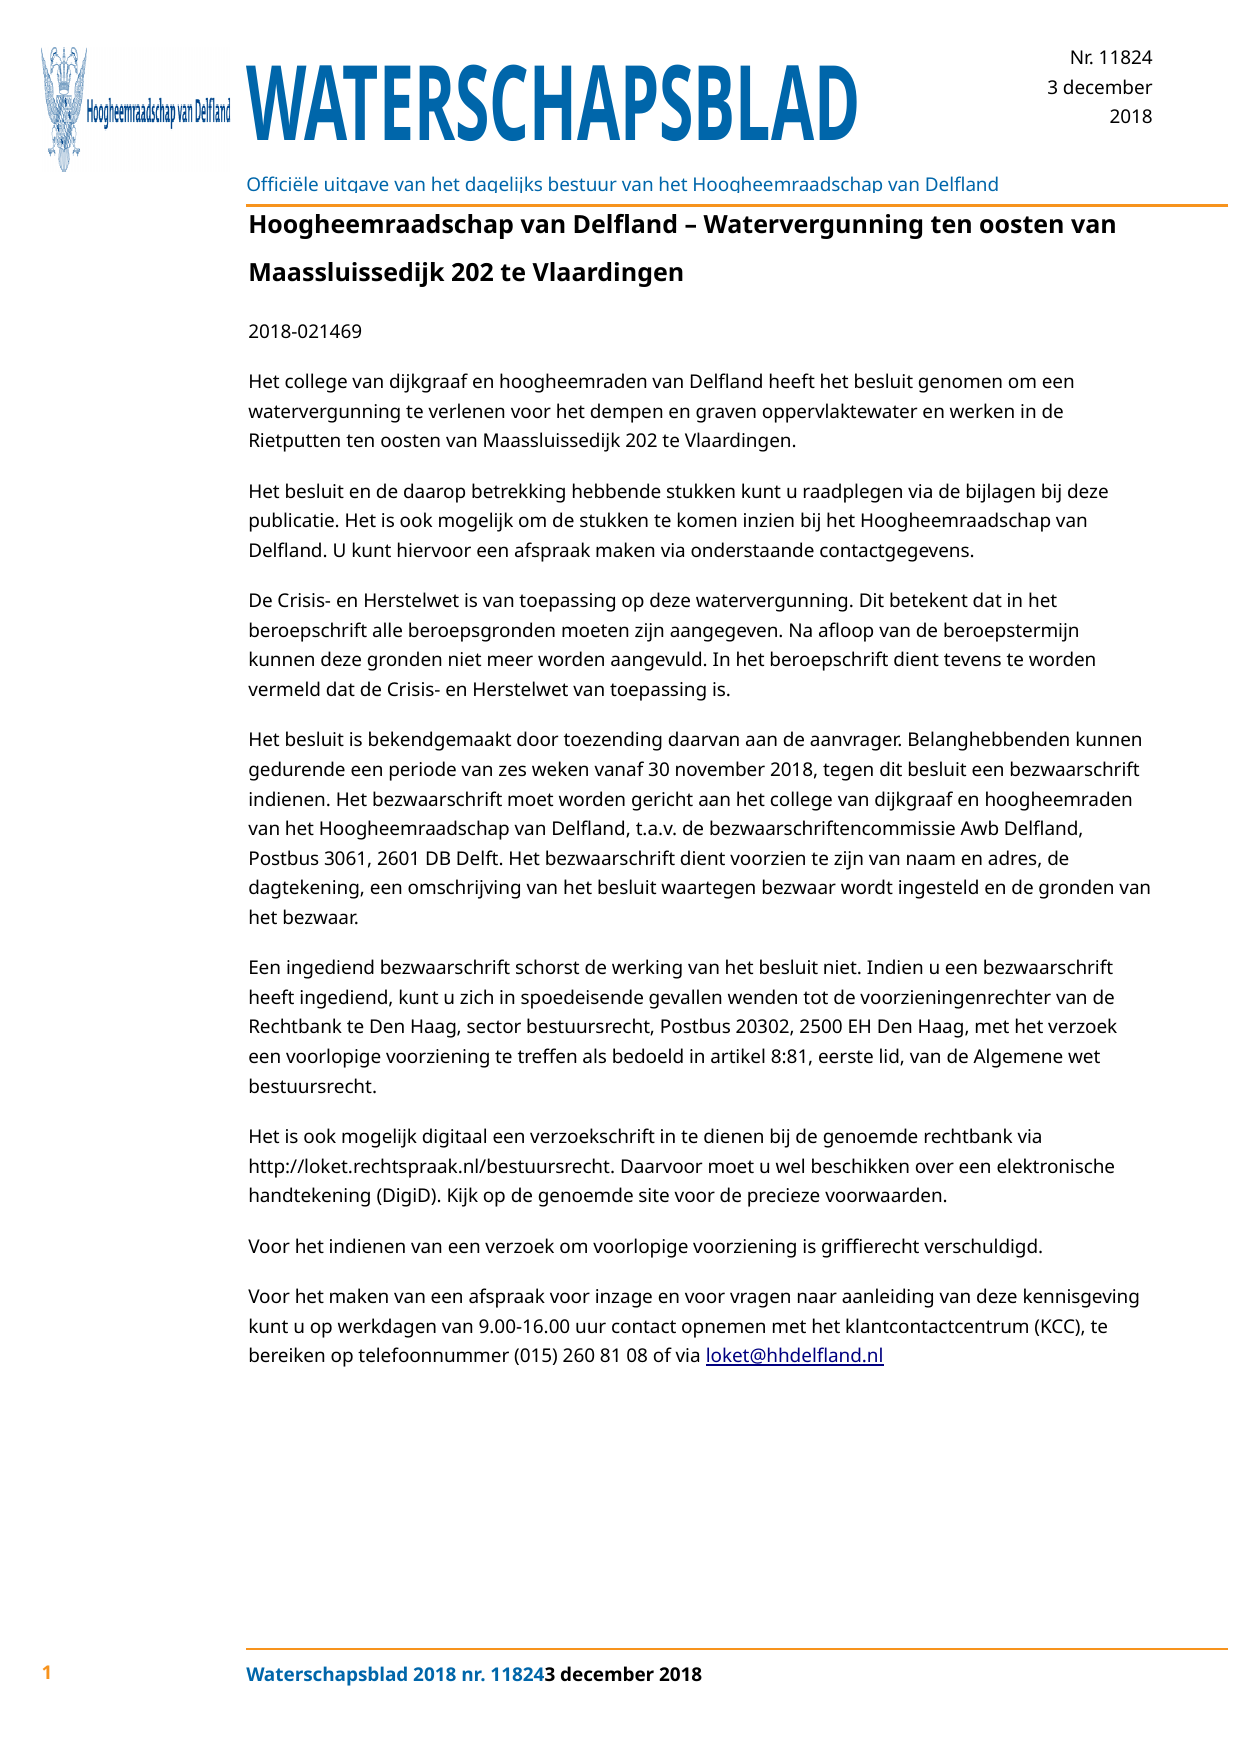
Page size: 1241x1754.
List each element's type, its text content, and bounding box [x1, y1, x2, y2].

text 2018-021469 [248, 318, 1152, 344]
text Het besluit is bekendgemaakt door toezending daarvan aan de aanvrager. Belanghebbenden kunnen gedurende een periode van zes weken vanaf 30 november 2018, tegen dit besluit een bezwaarschrift indienen. Het bezwaarschrift moet worden gericht aan het college van dijkgraaf en hoogheemraden van het Hoogheemraadschap van Delfland, t.a.v. de bezwaarschriftencommissie Awb Delfland, Postbus 3061, 2601 DB Delft. Het bezwaarschrift dient voorzien te zijn van naam en adres, de dagtekening, een omschrijving van het besluit waartegen bezwaar wordt ingesteld en de gronden van het bezwaar. [248, 727, 1152, 930]
text Het is ook mogelijk digitaal een verzoekschrift in te dienen bij de genoemde rechtbank via http://loket.rechtspraak.nl/bestuursrecht. Daarvoor moet u wel beschikken over een elektronische handtekening (DigiD). Kijk op de genoemde site voor de precieze voorwaarden. [248, 1123, 1152, 1208]
text De Crisis- en Herstelwet is van toepassing op deze watervergunning. Dit betekent dat in het beroepschrift alle beroepsgronden moeten zijn aangegeven. Na afloop van de beroepstermijn kunnen deze gronden niet meer worden aangevuld. In het beroepschrift dient tevens te worden vermeld dat de Crisis- en Herstelwet van toepassing is. [248, 587, 1152, 702]
text Het besluit en de daarop betrekking hebbende stukken kunt u raadplegen via de bijlagen bij deze publicatie. Het is ook mogelijk om de stukken te komen inzien bij het Hoogheemraadschap van Delfland. U kunt hiervoor een afspraak maken via onderstaande contactgegevens. [248, 478, 1152, 563]
text Voor het maken van een afspraak voor inzage en voor vragen naar aanleiding van deze kennisgeving kunt u op werkdagen van 9.00-16.00 uur contact opnemen met het klantcontactcentrum (KCC), te bereiken op telefoonnummer (015) 260 81 08 of via loket@hhdelfland.nl [248, 1283, 1152, 1368]
text Een ingediend bezwaarschrift schorst de werking van het besluit niet. Indien u een bezwaarschrift heeft ingediend, kunt u zich in spoedeisende gevallen wenden tot de voorzieningenrechter van de Rechtbank te Den Haag, sector bestuursrecht, Postbus 20302, 2500 EH Den Haag, met het verzoek een voorlopige voorziening te treffen als bedoeld in artikel 8:81, eerste lid, van de Algemene wet bestuursrecht. [248, 954, 1152, 1099]
text Hoogheemraadschap van Delfland – Watervergunning ten oosten van Maassluissedijk 202 te Vlaardingen [248, 207, 1152, 288]
picture [41, 47, 231, 172]
text Het college van dijkgraaf en hoogheemraden van Delfland heeft het besluit genomen om een watervergunning te verlenen voor het dempen en graven oppervlaktewater en werken in de Rietputten ten oosten van Maassluissedijk 202 te Vlaardingen. [248, 368, 1152, 453]
text Voor het indienen van een verzoek om voorlopige voorziening is griffierecht verschuldigd. [248, 1233, 1152, 1259]
